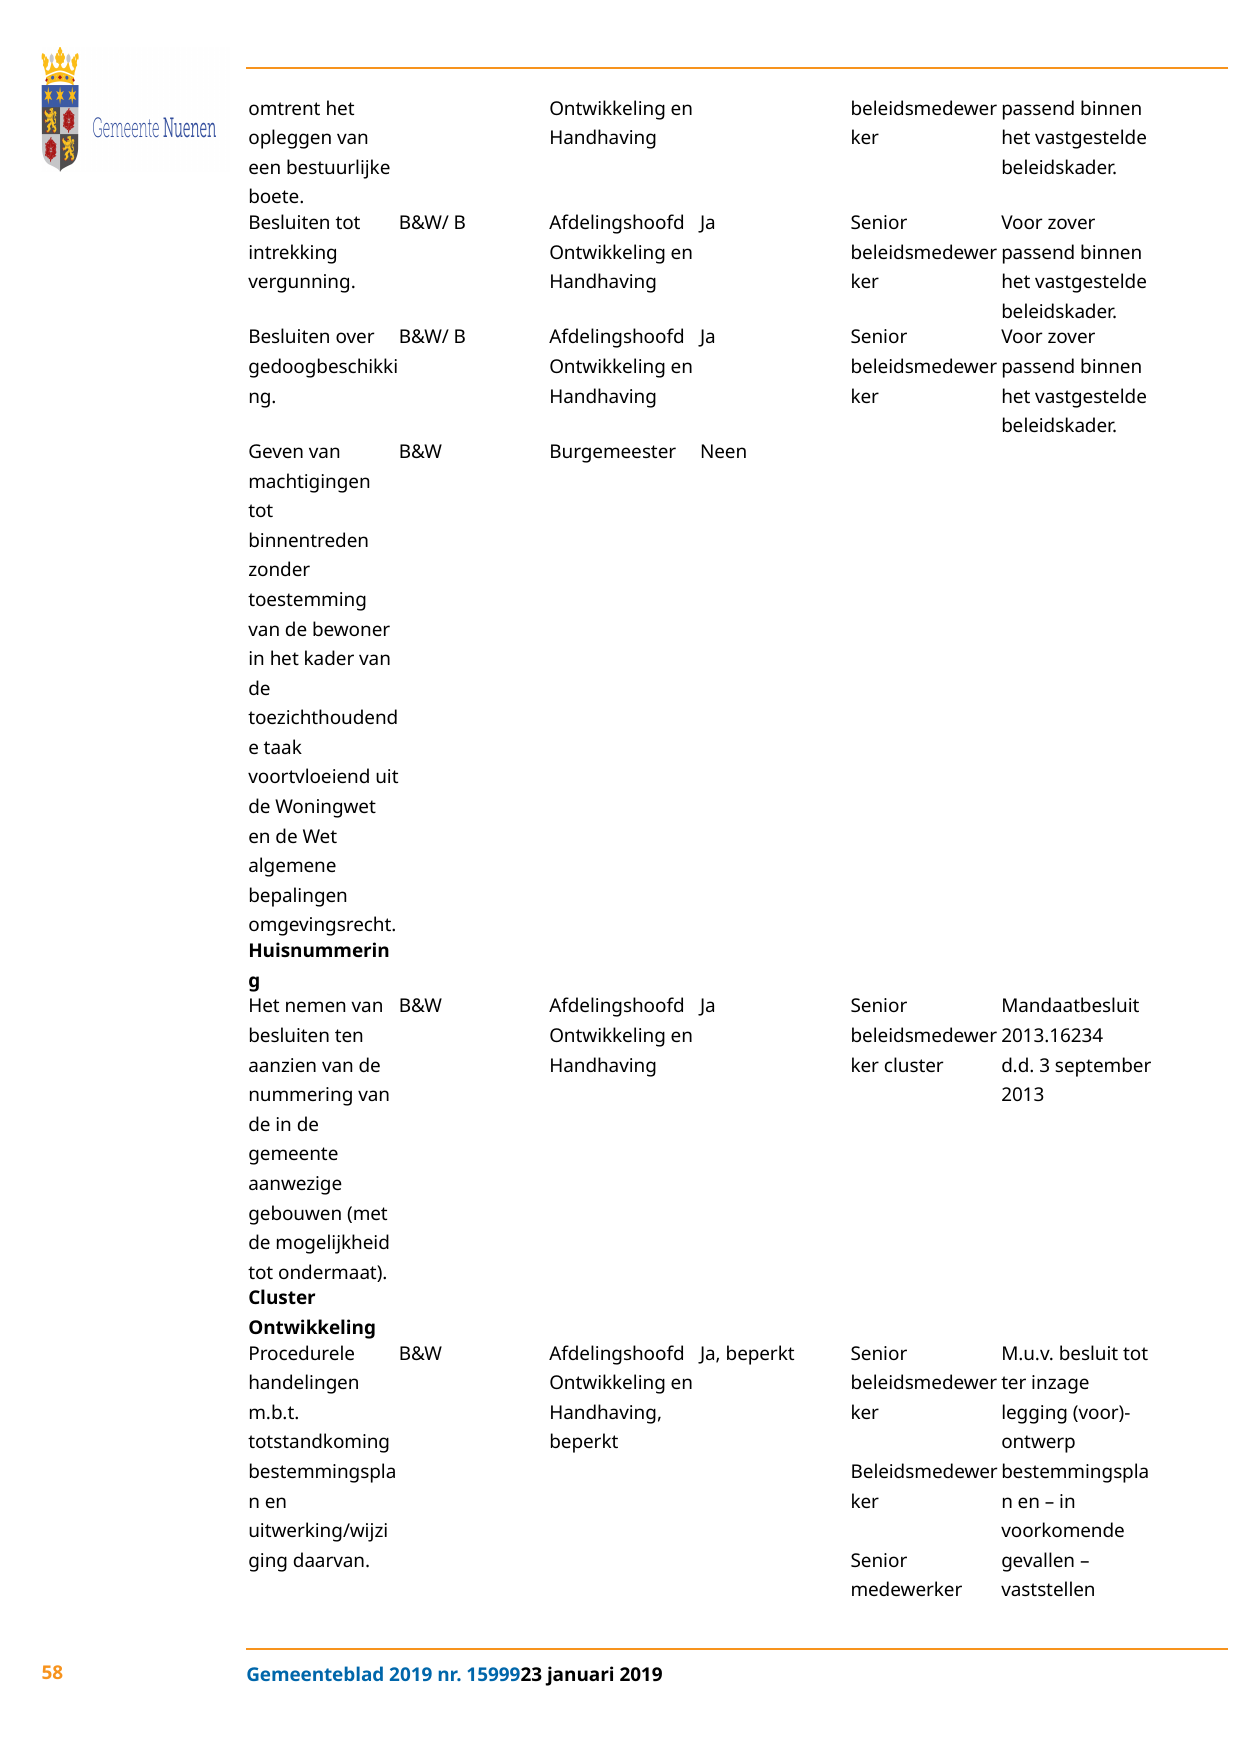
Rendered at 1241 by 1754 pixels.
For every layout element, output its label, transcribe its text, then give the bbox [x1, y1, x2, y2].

table_cell Geven van machtigingen tot binnentreden zonder toestemming van de bewoner in het kader van de toezichthoudende taak voortvloeiend uit de Woningwet en de Wet algemene bepalingen omgevingsrecht. [248, 438, 398, 937]
table_cell Voor zover passend binnen het vastgestelde beleidskader. [1001, 324, 1152, 438]
table_cell [850, 937, 1001, 993]
picture [41, 47, 231, 172]
table_cell B&W [399, 993, 549, 1284]
table_cell Senior beleidsmedewerker [850, 209, 1001, 324]
table_cell Besluiten tot intrekking vergunning. [248, 209, 398, 324]
table_cell Afdelingshoofd Ontwikkeling en Handhaving, beperkt [549, 1340, 700, 1602]
table_cell Ja [700, 993, 850, 1284]
table_cell Senior beleidsmedewerker [850, 324, 1001, 438]
table_cell Ja, beperkt [700, 1340, 850, 1602]
table_cell [1001, 438, 1152, 937]
table_cell Huisnummering [248, 937, 398, 993]
table_cell Voor zover passend binnen het vastgestelde beleidskader. [1001, 209, 1152, 324]
table_cell Mandaatbesluit 2013.16234 d.d. 3 september 2013 [1001, 993, 1152, 1284]
table_cell Het nemen van besluiten ten aanzien van de nummering van de in de gemeente aanwezige gebouwen (met de mogelijkheid tot ondermaat). [248, 993, 398, 1284]
table_cell Neen [700, 438, 850, 937]
table_cell Burgemeester [549, 438, 700, 937]
table_cell Afdelingshoofd Ontwikkeling en Handhaving [549, 209, 700, 324]
table_cell [399, 937, 549, 993]
table_cell B&W [399, 438, 549, 937]
table_cell [399, 95, 549, 209]
table_cell Afdelingshoofd Ontwikkeling en Handhaving [549, 324, 700, 438]
table_cell [850, 438, 1001, 937]
table_cell B&W [399, 1340, 549, 1602]
table_cell M.u.v. besluit tot ter inzage legging (voor)­ont­werp bestemmingsplan en – in voorkomen­de gevallen – vaststellen [1001, 1340, 1152, 1602]
table_cell Senior beleidsmedewerker Beleidsmedewerker Senior medewerker [850, 1340, 1001, 1602]
table_cell [549, 937, 700, 993]
table_cell [700, 937, 850, 993]
table_cell B&W/ B [399, 209, 549, 324]
table_cell beleidsmedewerker [850, 95, 1001, 209]
table_cell [1001, 937, 1152, 993]
table_cell Ontwikkeling en Handhaving [549, 95, 700, 209]
table_cell Ja [700, 324, 850, 438]
table_cell Cluster Ontwikkeling [248, 1285, 398, 1340]
table_cell B&W/ B [399, 324, 549, 438]
table_cell passend binnen het vastgestelde beleidskader. [1001, 95, 1152, 209]
table_cell Senior beleidsmedewerker cluster [850, 993, 1001, 1284]
table_cell Ja [700, 209, 850, 324]
table_cell omtrent het opleggen van een bestuurlijke boete. [248, 95, 398, 209]
table_cell Besluiten over gedoogbeschikking. [248, 324, 398, 438]
table_cell [700, 95, 850, 209]
table_cell Procedurele handelingen m.b.t. totstandkoming bestemmingsplan en uitwerking/wijziging daarvan. [248, 1340, 398, 1602]
table_cell Afdelingshoofd Ontwikkeling en Handhaving [549, 993, 700, 1284]
